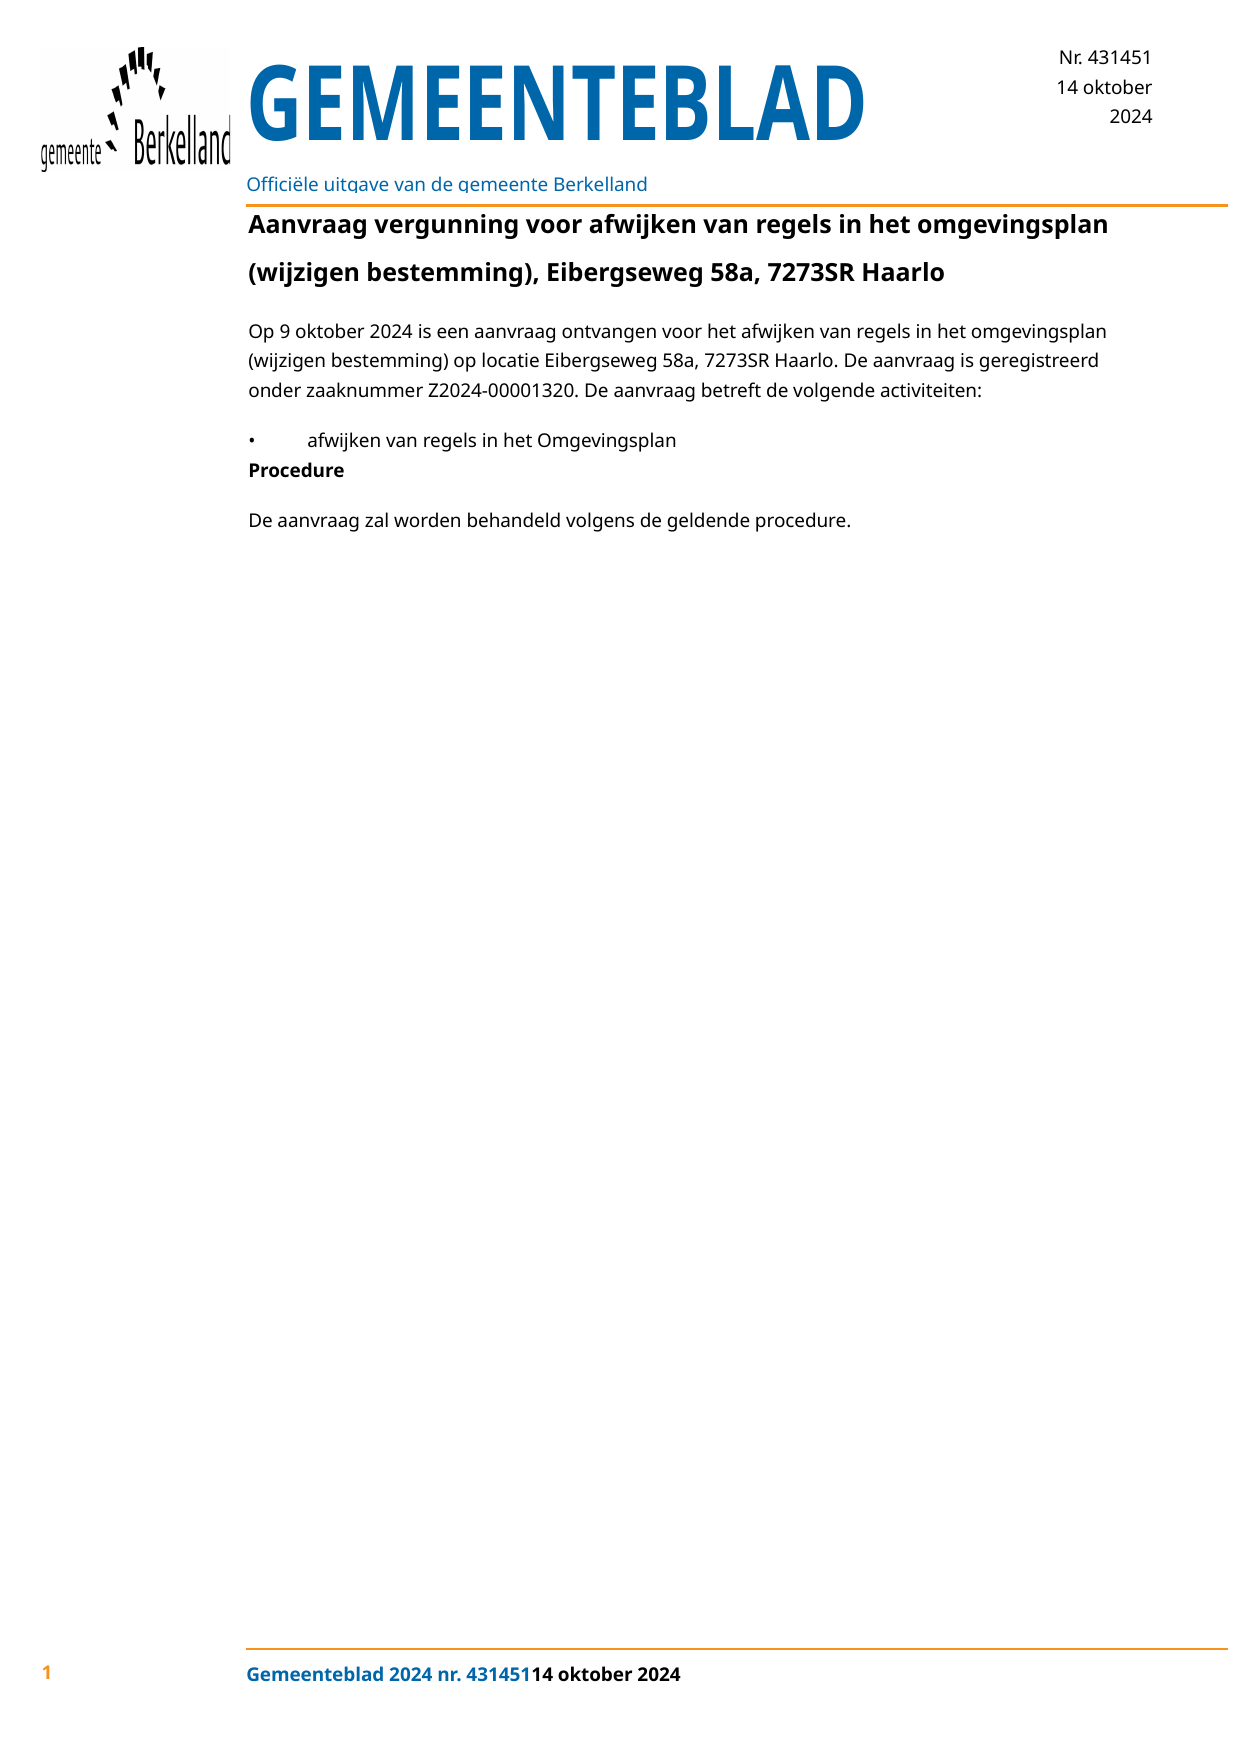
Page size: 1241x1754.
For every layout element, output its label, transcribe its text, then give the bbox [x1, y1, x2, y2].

text De aanvraag zal worden behandeld volgens de geldende procedure. [248, 507, 1152, 533]
text Op 9 oktober 2024 is een aanvraag ontvangen voor het afwijken van regels in het omgevingsplan (wijzigen bestemming) op locatie Eibergseweg 58a, 7273SR Haarlo. De aanvraag is geregistreerd onder zaaknummer Z2024-00001320. De aanvraag betreft de volgende activiteiten: [248, 318, 1152, 403]
list afwijken van regels in het Omgevingsplan [248, 427, 1152, 453]
text Procedure [248, 457, 1152, 483]
text Aanvraag vergunning voor afwijken van regels in het omgevingsplan (wijzigen bestemming), Eibergseweg 58a, 7273SR Haarlo [248, 207, 1152, 288]
picture [41, 47, 231, 172]
